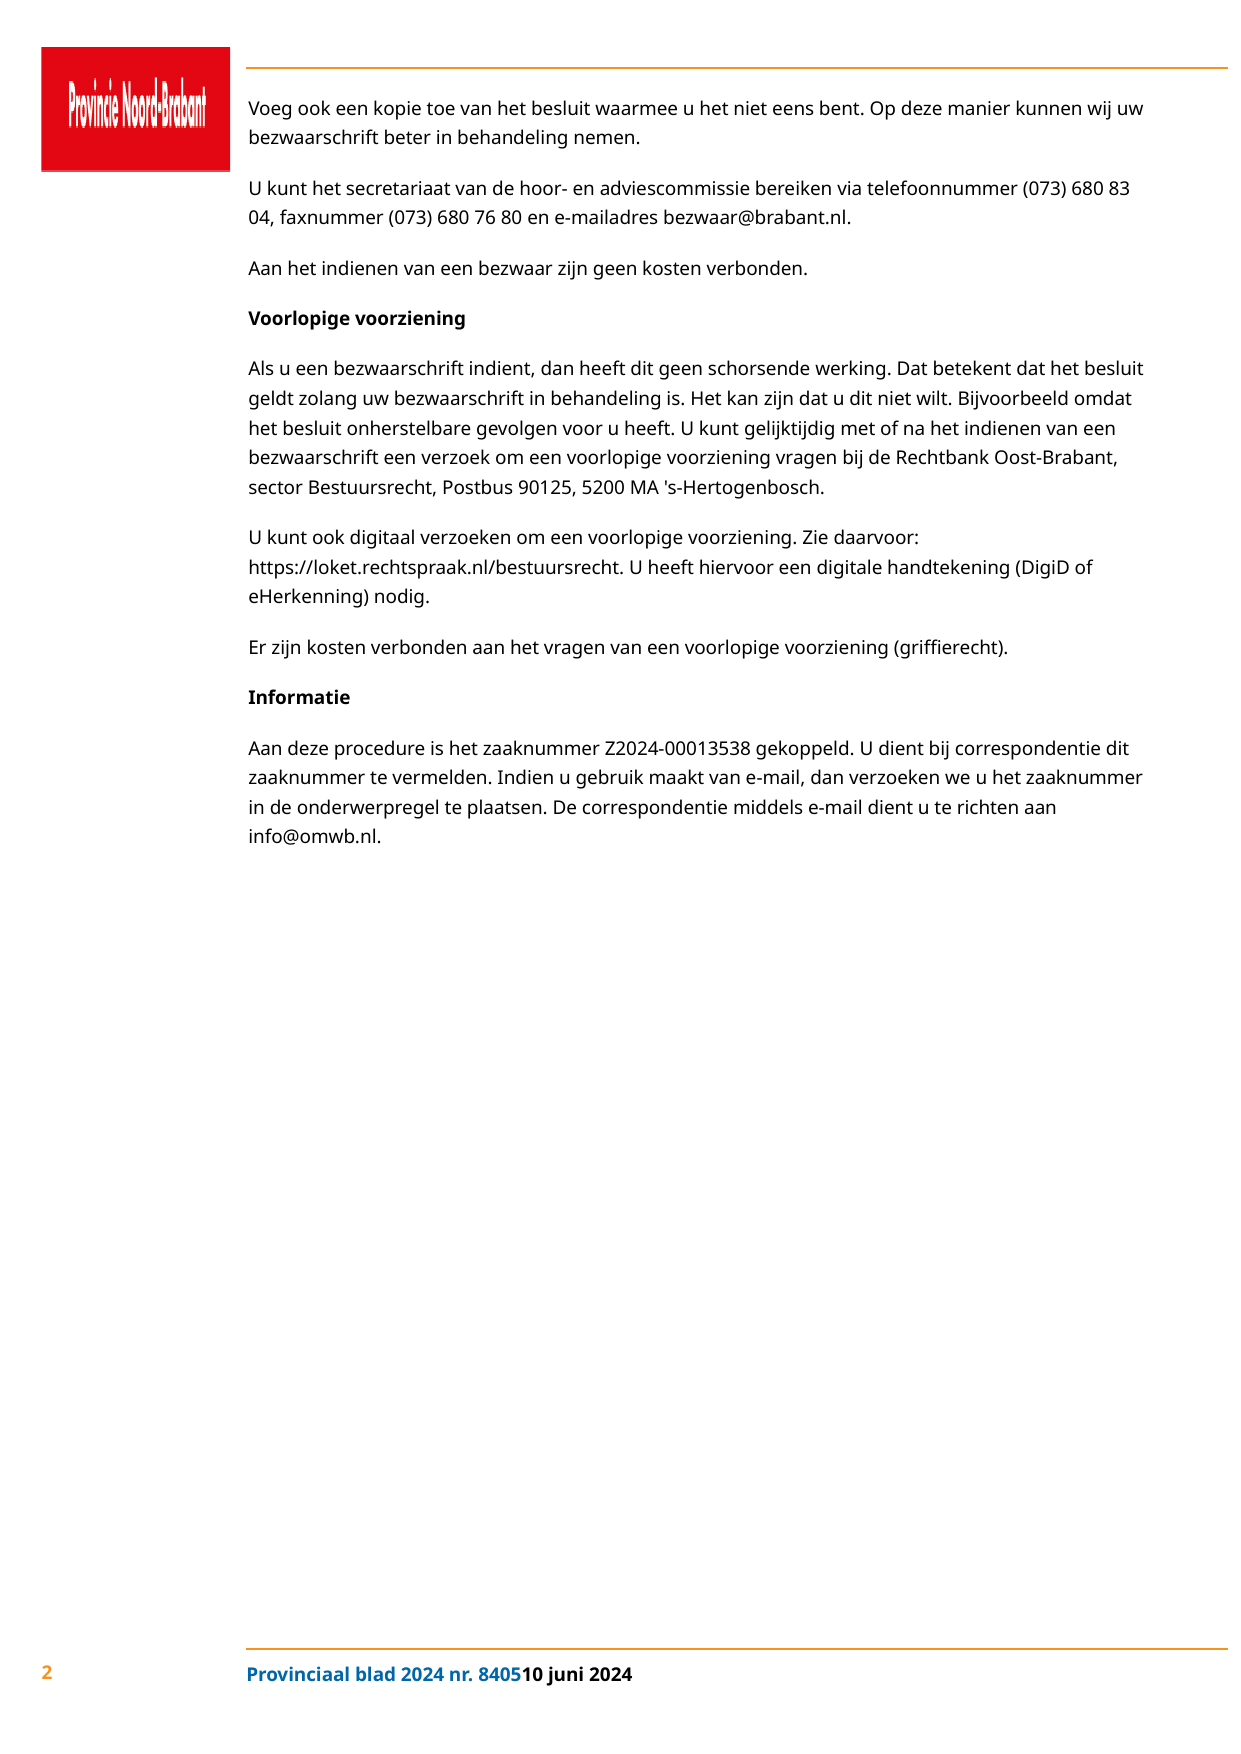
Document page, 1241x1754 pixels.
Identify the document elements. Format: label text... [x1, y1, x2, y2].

text Informatie [248, 684, 1152, 710]
text U kunt ook digitaal verzoeken om een voorlopige voorziening. Zie daarvoor: https://loket.rechtspraak.nl/bestuursrecht. U heeft hiervoor een digitale handtekening (DigiD of eHerkenning) nodig. [248, 524, 1152, 609]
text Voeg ook een kopie toe van het besluit waarmee u het niet eens bent. Op deze manier kunnen wij uw bezwaarschrift beter in behandeling nemen. [248, 95, 1152, 150]
text Voorlopige voorziening [248, 305, 1152, 331]
picture [41, 47, 231, 172]
text Er zijn kosten verbonden aan het vragen van een voorlopige voorziening (griffierecht). [248, 634, 1152, 660]
text Als u een bezwaarschrift indient, dan heeft dit geen schorsende werking. Dat betekent dat het besluit geldt zolang uw bezwaarschrift in behandeling is. Het kan zijn dat u dit niet wilt. Bijvoorbeeld omdat het besluit onherstelbare gevolgen voor u heeft. U kunt gelijktijdig met of na het indienen van een bezwaarschrift een verzoek om een voorlopige voorziening vragen bij de Rechtbank Oost-Brabant, sector Bestuursrecht, Postbus 90125, 5200 MA 's‑Hertogenbosch. [248, 356, 1152, 500]
text Aan deze procedure is het zaaknummer Z2024-00013538 gekoppeld. U dient bij correspondentie dit zaaknummer te vermelden. Indien u gebruik maakt van e-mail, dan verzoeken we u het zaaknummer in de onderwerpregel te plaatsen. De correspondentie middels e-mail dient u te richten aan info@omwb.nl. [248, 735, 1152, 849]
text Aan het indienen van een bezwaar zijn geen kosten verbonden. [248, 255, 1152, 281]
text U kunt het secretariaat van de hoor- en adviescommissie bereiken via telefoonnummer (073) 680 83 04, faxnummer (073) 680 76 80 en e-mailadres bezwaar@brabant.nl. [248, 175, 1152, 230]
